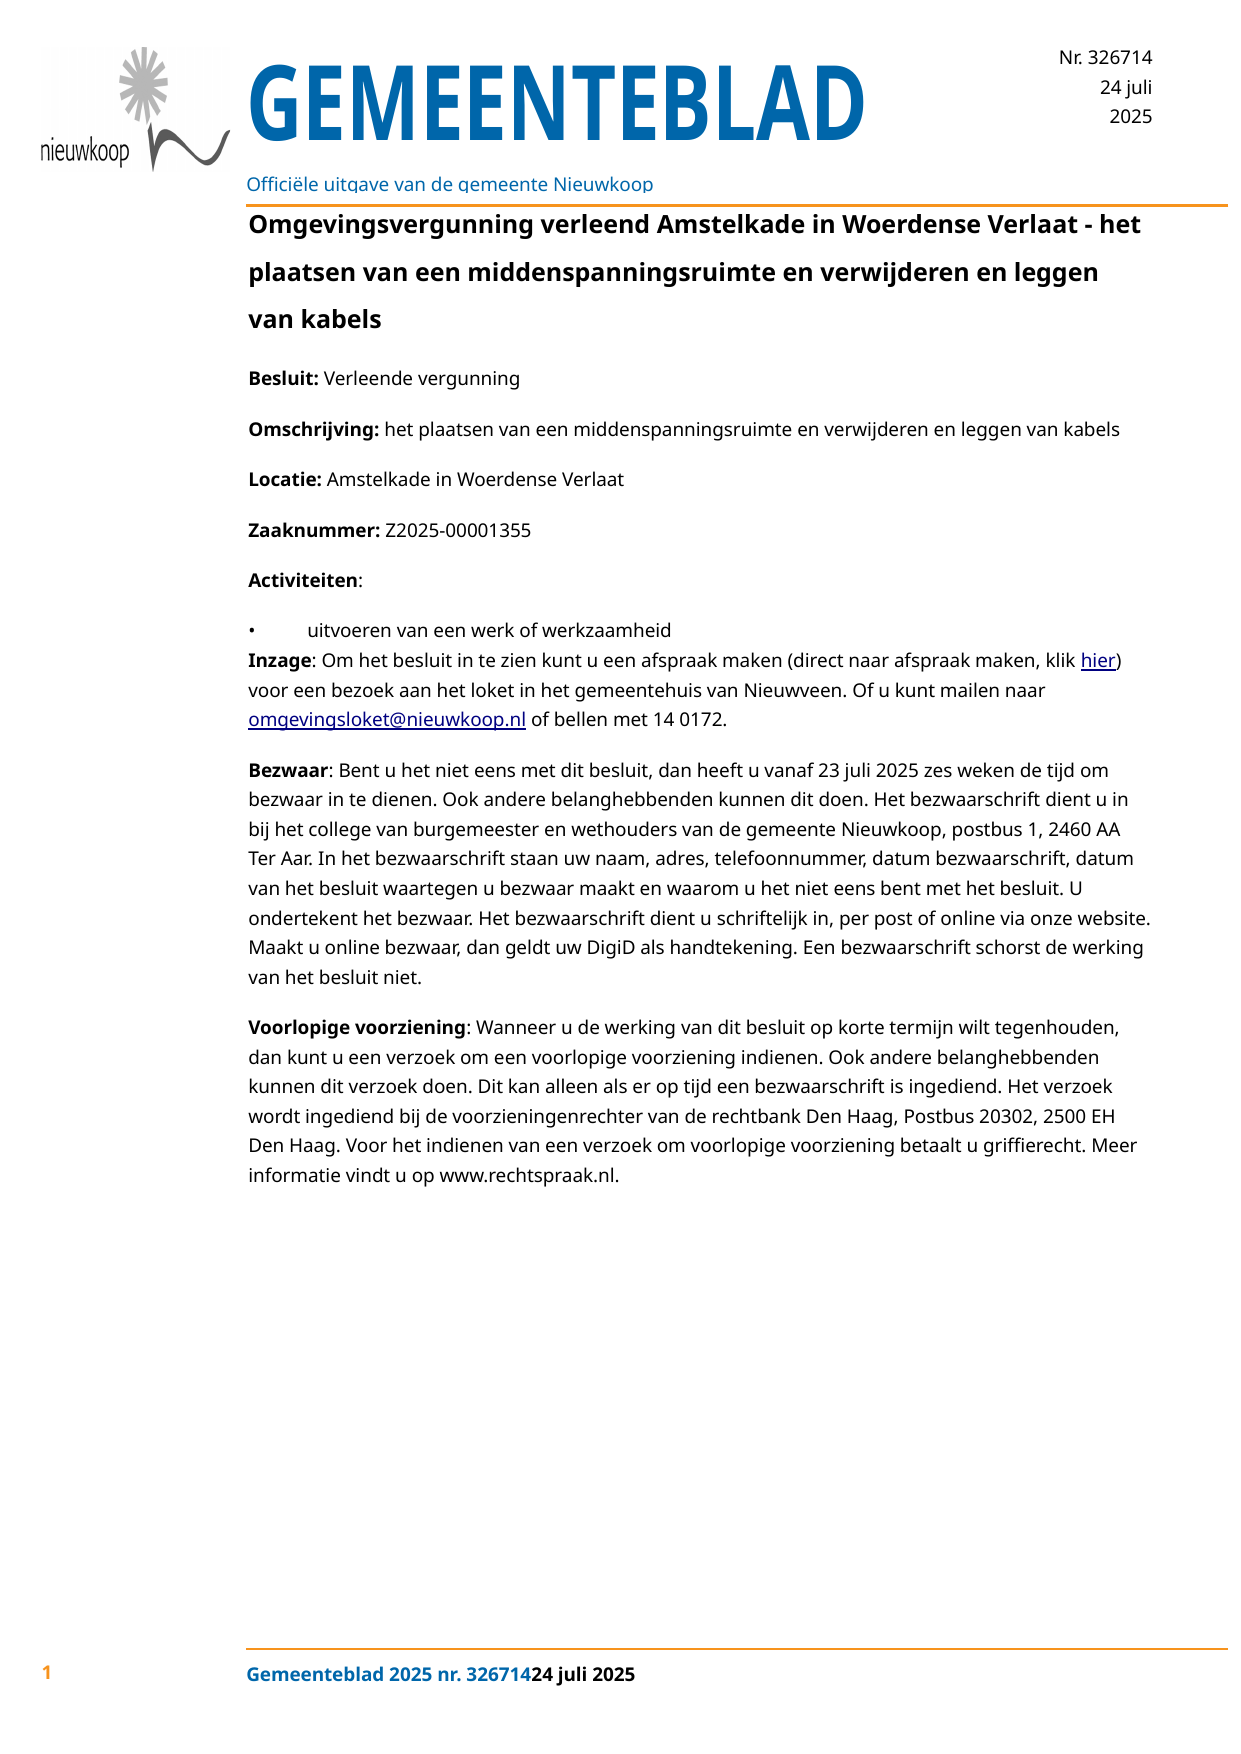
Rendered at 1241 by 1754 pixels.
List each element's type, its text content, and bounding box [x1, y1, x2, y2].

text Zaaknummer: Z2025-00001355 [248, 517, 1152, 542]
text Inzage: Om het besluit in te zien kunt u een afspraak maken (direct naar afspraak maken, klik hier) voor een bezoek aan het loket in het gemeentehuis van Nieuwveen. Of u kunt mailen naar omgevingsloket@nieuwkoop.nl of bellen met 14 0172. [248, 647, 1152, 732]
text Locatie: Amstelkade in Woerdense Verlaat [248, 466, 1152, 492]
text Omgevingsvergunning verleend Amstelkade in Woerdense Verlaat - het plaatsen van een middenspanningsruimte en verwijderen en leggen van kabels [248, 207, 1152, 336]
text Activiteiten: [248, 567, 1152, 593]
text Omschrijving: het plaatsen van een middenspanningsruimte en verwijderen en leggen van kabels [248, 416, 1152, 442]
text Voorlopige voorziening: Wanneer u de werking van dit besluit op korte termijn wilt tegenhouden, dan kunt u een verzoek om een voorlopige voorziening indienen. Ook andere belanghebbenden kunnen dit verzoek doen. Dit kan alleen als er op tijd een bezwaarschrift is ingediend. Het verzoek wordt ingediend bij de voorzieningenrechter van de rechtbank Den Haag, Postbus 20302, 2500 EH Den Haag. Voor het indienen van een verzoek om voorlopige voorziening betaalt u griffierecht. Meer informatie vindt u op www.rechtspraak.nl. [248, 1014, 1152, 1188]
picture [41, 47, 231, 172]
text Besluit: Verleende vergunning [248, 366, 1152, 391]
list uitvoeren van een werk of werkzaamheid [248, 618, 1152, 643]
text Bezwaar: Bent u het niet eens met dit besluit, dan heeft u vanaf 23 juli 2025 zes weken de tijd om bezwaar in te dienen. Ook andere belanghebbenden kunnen dit doen. Het bezwaarschrift dient u in bij het college van burgemeester en wethouders van de gemeente Nieuwkoop, postbus 1, 2460 AA Ter Aar. In het bezwaarschrift staan uw naam, adres, telefoonnummer, datum bezwaarschrift, datum van het besluit waartegen u bezwaar maakt en waarom u het niet eens bent met het besluit. U ondertekent het bezwaar. Het bezwaarschrift dient u schriftelijk in, per post of online via onze website. Maakt u online bezwaar, dan geldt uw DigiD als handtekening. Een bezwaarschrift schorst de werking van het besluit niet. [248, 757, 1152, 989]
